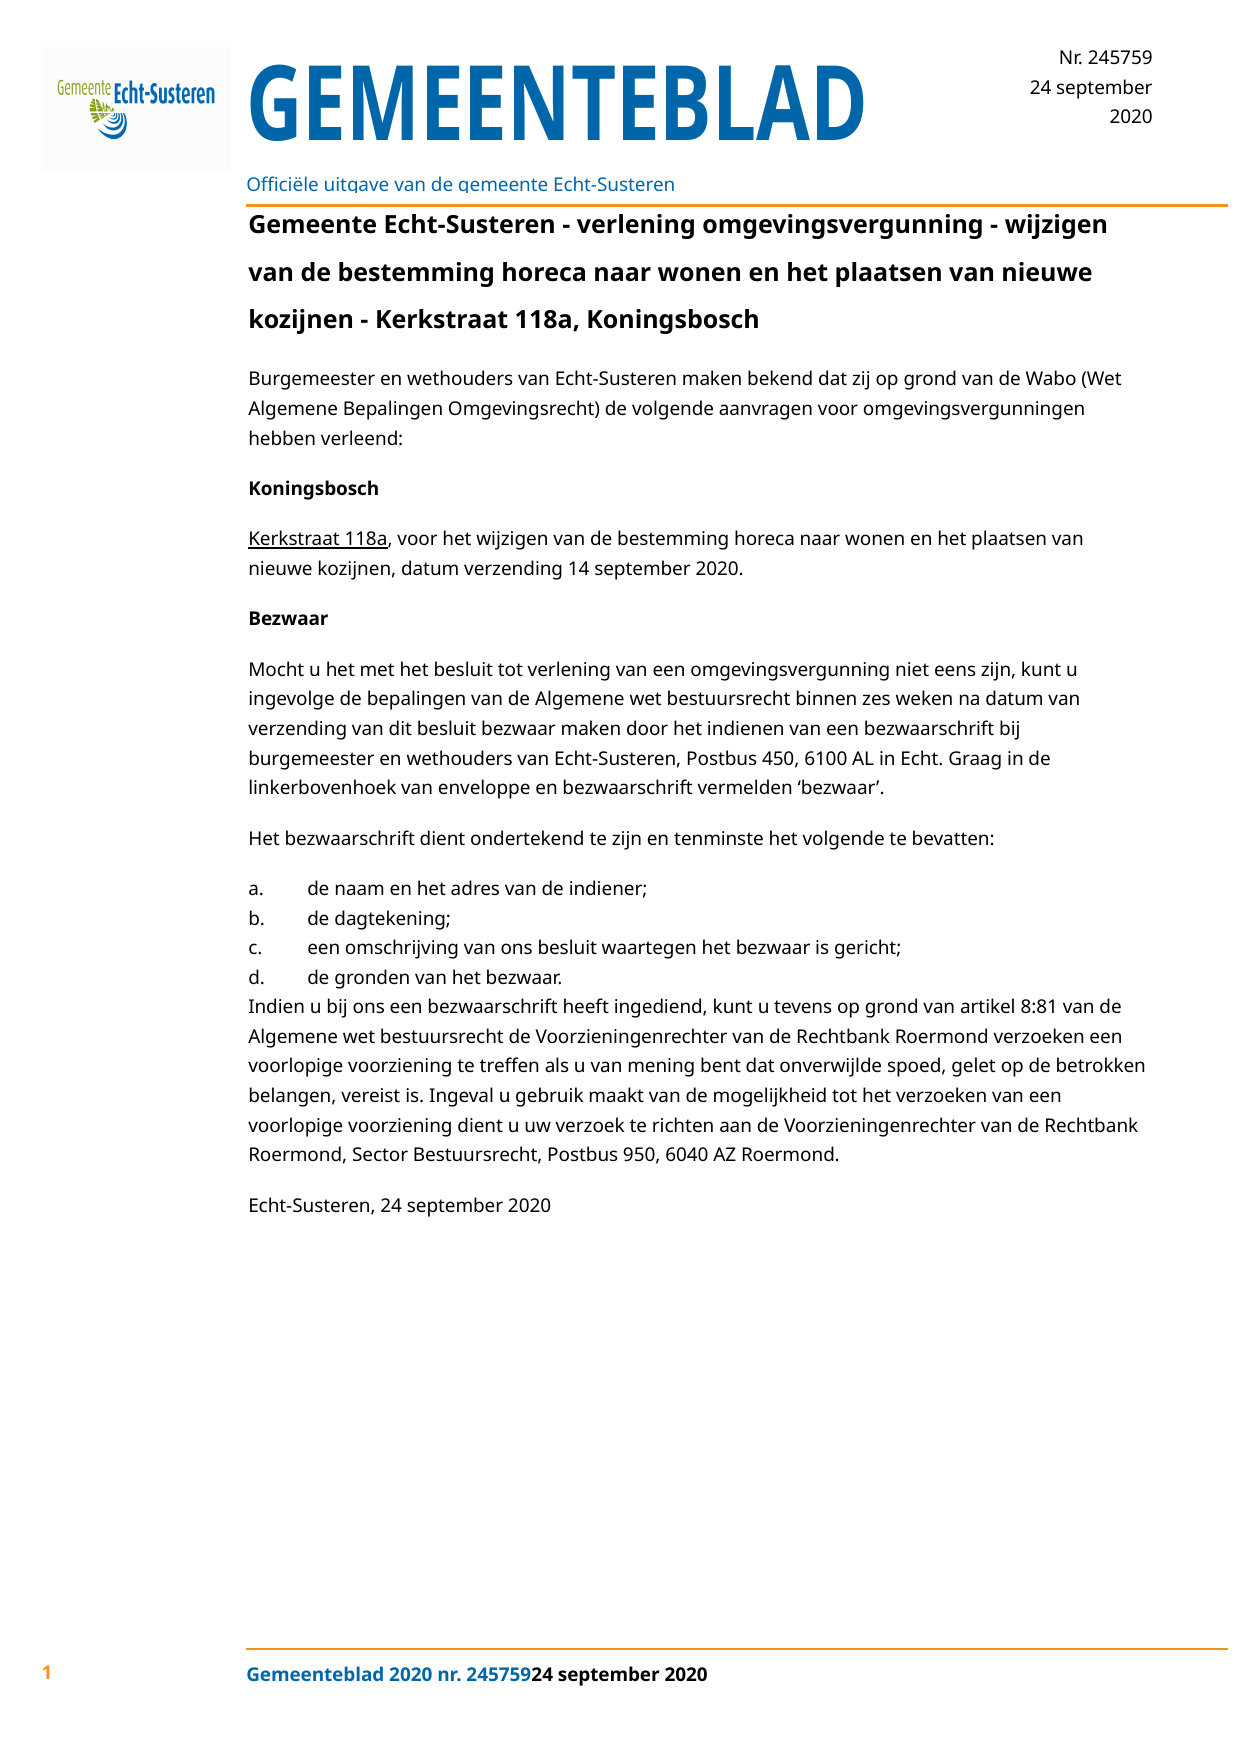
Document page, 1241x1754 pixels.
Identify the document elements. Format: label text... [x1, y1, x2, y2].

text Burgemeester en wethouders van Echt-Susteren maken bekend dat zij op grond van de Wabo (Wet Algemene Bepalingen Omgevingsrecht) de volgende aanvragen voor omgevingsvergunningen hebben verleend: [248, 366, 1152, 450]
text Het bezwaarschrift dient ondertekend te zijn en tenminste het volgende te bevatten: [248, 825, 1152, 850]
list de naam en het adres van de indiener; [248, 875, 1152, 901]
list de gronden van het bezwaar. [248, 964, 1152, 989]
text Koningsbosch [248, 475, 1152, 501]
text Bezwaar [248, 606, 1152, 631]
list een omschrijving van ons besluit waartegen het bezwaar is gericht; [248, 934, 1152, 960]
picture [41, 47, 231, 172]
text Echt-Susteren, 24 september 2020 [248, 1192, 1152, 1217]
text Gemeente Echt-Susteren - verlening omgevingsvergunning - wijzigen van de bestemming horeca naar wonen en het plaatsen van nieuwe kozijnen - Kerkstraat 118a, Koningsbosch [248, 207, 1152, 336]
text Mocht u het met het besluit tot verlening van een omgevingsvergunning niet eens zijn, kunt u ingevolge de bepalingen van de Algemene wet bestuursrecht binnen zes weken na datum van verzending van dit besluit bezwaar maken door het indienen van een bezwaarschrift bij burgemeester en wethouders van Echt-Susteren, Postbus 450, 6100 AL in Echt. Graag in de linkerbovenhoek van enveloppe en bezwaarschrift vermelden ‘bezwaar’. [248, 656, 1152, 800]
text Indien u bij ons een bezwaarschrift heeft ingediend, kunt u tevens op grond van artikel 8:81 van de Algemene wet bestuursrecht de Voorzieningenrechter van de Rechtbank Roermond verzoeken een voorlopige voorziening te treffen als u van mening bent dat onverwijlde spoed, gelet op de betrokken belangen, vereist is. Ingeval u gebruik maakt van de mogelijkheid tot het verzoeken van een voorlopige voorziening dient u uw verzoek te richten aan de Voorzieningenrechter van de Rechtbank Roermond, Sector Bestuursrecht, Postbus 950, 6040 AZ Roermond. [248, 993, 1152, 1167]
list de dagtekening; [248, 905, 1152, 930]
text Kerkstraat 118a, voor het wijzigen van de bestemming horeca naar wonen en het plaatsen van nieuwe kozijnen, datum verzending 14 september 2020. [248, 526, 1152, 581]
